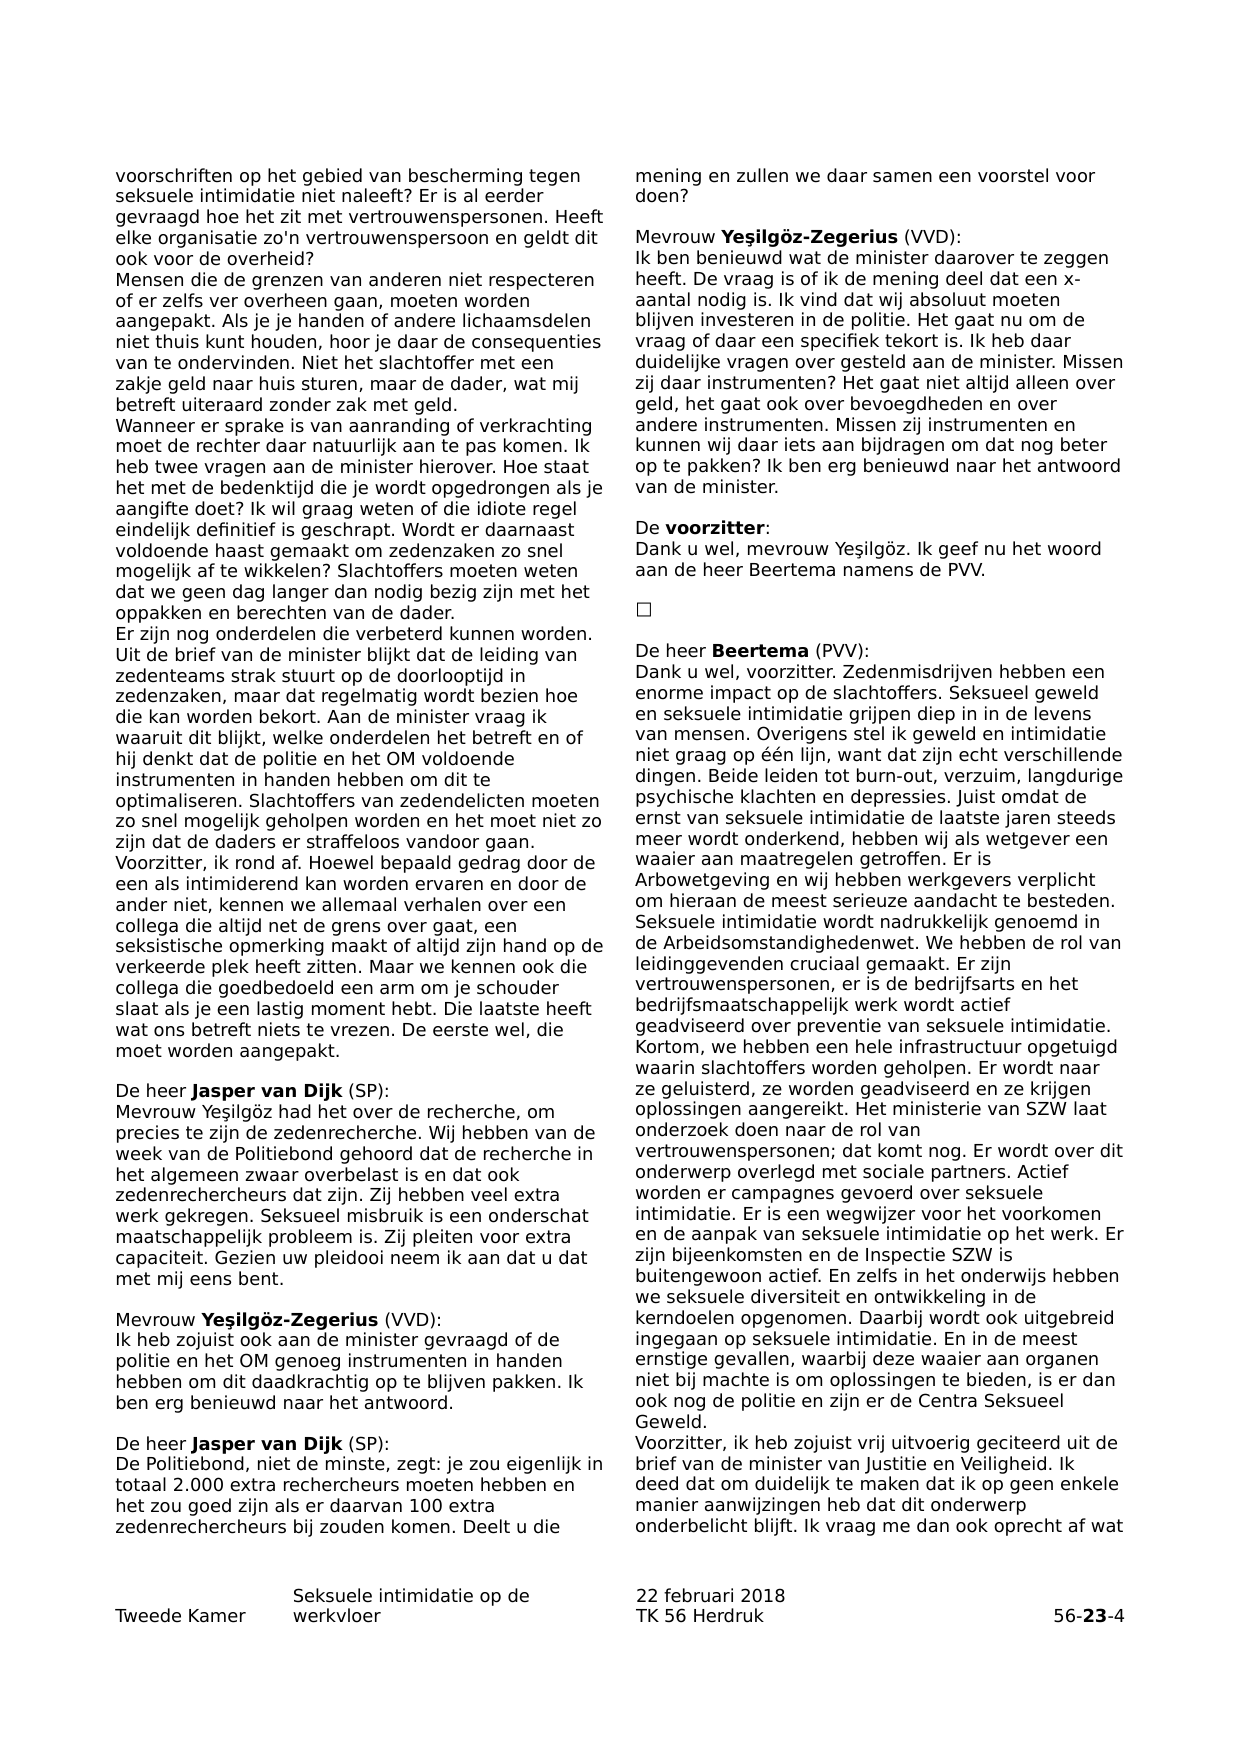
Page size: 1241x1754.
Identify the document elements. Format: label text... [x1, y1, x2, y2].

text Ik heb zojuist ook aan de minister gevraagd of de politie en het OM genoeg instrumenten in handen hebben om dit daadkrachtig op te blijven pakken. Ik ben erg benieuwd naar het antwoord. [115, 1330, 605, 1413]
text Mevrouw Yeşilgöz-Zegerius (VVD): [115, 1309, 605, 1330]
text De Politiebond, niet de minste, zegt: je zou eigenlijk in totaal 2.000 extra rechercheurs moeten hebben en het zou goed zijn als er daarvan 100 extra zedenrechercheurs bij zouden komen. Deelt u die [115, 1454, 605, 1537]
text Voorzitter, ik heb zojuist vrij uitvoerig geciteerd uit de brief van de minister van Justitie en Veiligheid. Ik deed dat om duidelijk te maken dat ik op geen enkele manier aanwijzingen heb dat dit onderwerp onderbelicht blijft. Ik vraag me dan ook oprecht af wat [635, 1432, 1125, 1537]
text Mevrouw Yeşilgöz-Zegerius (VVD): [635, 227, 1125, 248]
text Kortom, we hebben een hele infrastructuur opgetuigd waarin slachtoffers worden geholpen. Er wordt naar ze geluisterd, ze worden geadviseerd en ze krijgen oplossingen aangereikt. Het ministerie van SZW laat onderzoek doen naar de rol van vertrouwenspersonen; dat komt nog. Er wordt over dit onderwerp overlegd met sociale partners. Actief worden er campagnes gevoerd over seksuele intimidatie. Er is een wegwijzer voor het voorkomen en de aanpak van seksuele intimidatie op het werk. Er zijn bijeenkomsten en de Inspectie SZW is buitengewoon actief. En zelfs in het onderwijs hebben we seksuele diversiteit en ontwikkeling in de kerndoelen opgenomen. Daarbij wordt ook uitgebreid ingegaan op seksuele intimidatie. En in de meest ernstige gevallen, waarbij deze waaier aan organen niet bij machte is om oplossingen te bieden, is er dan ook nog de politie en zijn er de Centra Seksueel Geweld. [635, 1037, 1125, 1432]
text ⬜ [635, 600, 1125, 621]
text Voorzitter, ik rond af. Hoewel bepaald gedrag door de een als intimiderend kan worden ervaren en door de ander niet, kennen we allemaal verhalen over een collega die altijd net de grens over gaat, een seksistische opmerking maakt of altijd zijn hand op de verkeerde plek heeft zitten. Maar we kennen ook die collega die goedbedoeld een arm om je schouder slaat als je een lastig moment hebt. Die laatste heeft wat ons betreft niets te vrezen. De eerste wel, die moet worden aangepakt. [115, 853, 605, 1061]
text Mevrouw Yeşilgöz had het over de recherche, om precies te zijn de zedenrecherche. Wij hebben van de week van de Politiebond gehoord dat de recherche in het algemeen zwaar overbelast is en dat ook zedenrechercheurs dat zijn. Zij hebben veel extra werk gekregen. Seksueel misbruik is een onderschat maatschappelijk probleem is. Zij pleiten voor extra capaciteit. Gezien uw pleidooi neem ik aan dat u dat met mij eens bent. [115, 1102, 605, 1289]
text Wanneer er sprake is van aanranding of verkrachting moet de rechter daar natuurlijk aan te pas komen. Ik heb twee vragen aan de minister hierover. Hoe staat het met de bedenktijd die je wordt opgedrongen als je aangifte doet? Ik wil graag weten of die idiote regel eindelijk definitief is geschrapt. Wordt er daarnaast voldoende haast gemaakt om zedenzaken zo snel mogelijk af te wikkelen? Slachtoffers moeten weten dat we geen dag langer dan nodig bezig zijn met het oppakken en berechten van de dader. [115, 415, 605, 624]
text Er zijn nog onderdelen die verbeterd kunnen worden. Uit de brief van de minister blijkt dat de leiding van zedenteams strak stuurt op de doorlooptijd in zedenzaken, maar dat regelmatig wordt bezien hoe die kan worden bekort. Aan de minister vraag ik waaruit dit blijkt, welke onderdelen het betreft en of hij denkt dat de politie en het OM voldoende instrumenten in handen hebben om dit te optimaliseren. Slachtoffers van zedendelicten moeten zo snel mogelijk geholpen worden en het moet niet zo zijn dat de daders er straffeloos vandoor gaan. [115, 624, 605, 853]
text De heer Beertema (PVV): [635, 641, 1125, 662]
text Ik ben benieuwd wat de minister daarover te zeggen heeft. De vraag is of ik de mening deel dat een x-aantal nodig is. Ik vind dat wij absoluut moeten blijven investeren in de politie. Het gaat nu om de vraag of daar een specifiek tekort is. Ik heb daar duidelijke vragen over gesteld aan de minister. Missen zij daar instrumenten? Het gaat niet altijd alleen over geld, het gaat ook over bevoegdheden en over andere instrumenten. Missen zij instrumenten en kunnen wij daar iets aan bijdragen om dat nog beter op te pakken? Ik ben erg benieuwd naar het antwoord van de minister. [635, 248, 1125, 498]
text De voorzitter: [635, 518, 1125, 538]
text voorschriften op het gebied van bescherming tegen seksuele intimidatie niet naleeft? Er is al eerder gevraagd hoe het zit met vertrouwenspersonen. Heeft elke organisatie zo'n vertrouwenspersoon en geldt dit ook voor de overheid? [115, 165, 605, 269]
text mening en zullen we daar samen een voorstel voor doen? [635, 165, 1125, 207]
text Dank u wel, mevrouw Yeşilgöz. Ik geef nu het woord aan de heer Beertema namens de PVV. [635, 538, 1125, 580]
text Dank u wel, voorzitter. Zedenmisdrijven hebben een enorme impact op de slachtoffers. Seksueel geweld en seksuele intimidatie grijpen diep in in de levens van mensen. Overigens stel ik geweld en intimidatie niet graag op één lijn, want dat zijn echt verschillende dingen. Beide leiden tot burn-out, verzuim, langdurige psychische klachten en depressies. Juist omdat de ernst van seksuele intimidatie de laatste jaren steeds meer wordt onderkend, hebben wij als wetgever een waaier aan maatregelen getroffen. Er is Arbowetgeving en wij hebben werkgevers verplicht om hieraan de meest serieuze aandacht te besteden. Seksuele intimidatie wordt nadrukkelijk genoemd in de Arbeidsomstandighedenwet. We hebben de rol van leidinggevenden cruciaal gemaakt. Er zijn vertrouwenspersonen, er is de bedrijfsarts en het bedrijfsmaatschappelijk werk wordt actief geadviseerd over preventie van seksuele intimidatie. [635, 662, 1125, 1037]
text Mensen die de grenzen van anderen niet respecteren of er zelfs ver overheen gaan, moeten worden aangepakt. Als je je handen of andere lichaamsdelen niet thuis kunt houden, hoor je daar de consequenties van te ondervinden. Niet het slachtoffer met een zakje geld naar huis sturen, maar de dader, wat mij betreft uiteraard zonder zak met geld. [115, 269, 605, 415]
text De heer Jasper van Dijk (SP): [115, 1433, 605, 1454]
text De heer Jasper van Dijk (SP): [115, 1081, 605, 1102]
